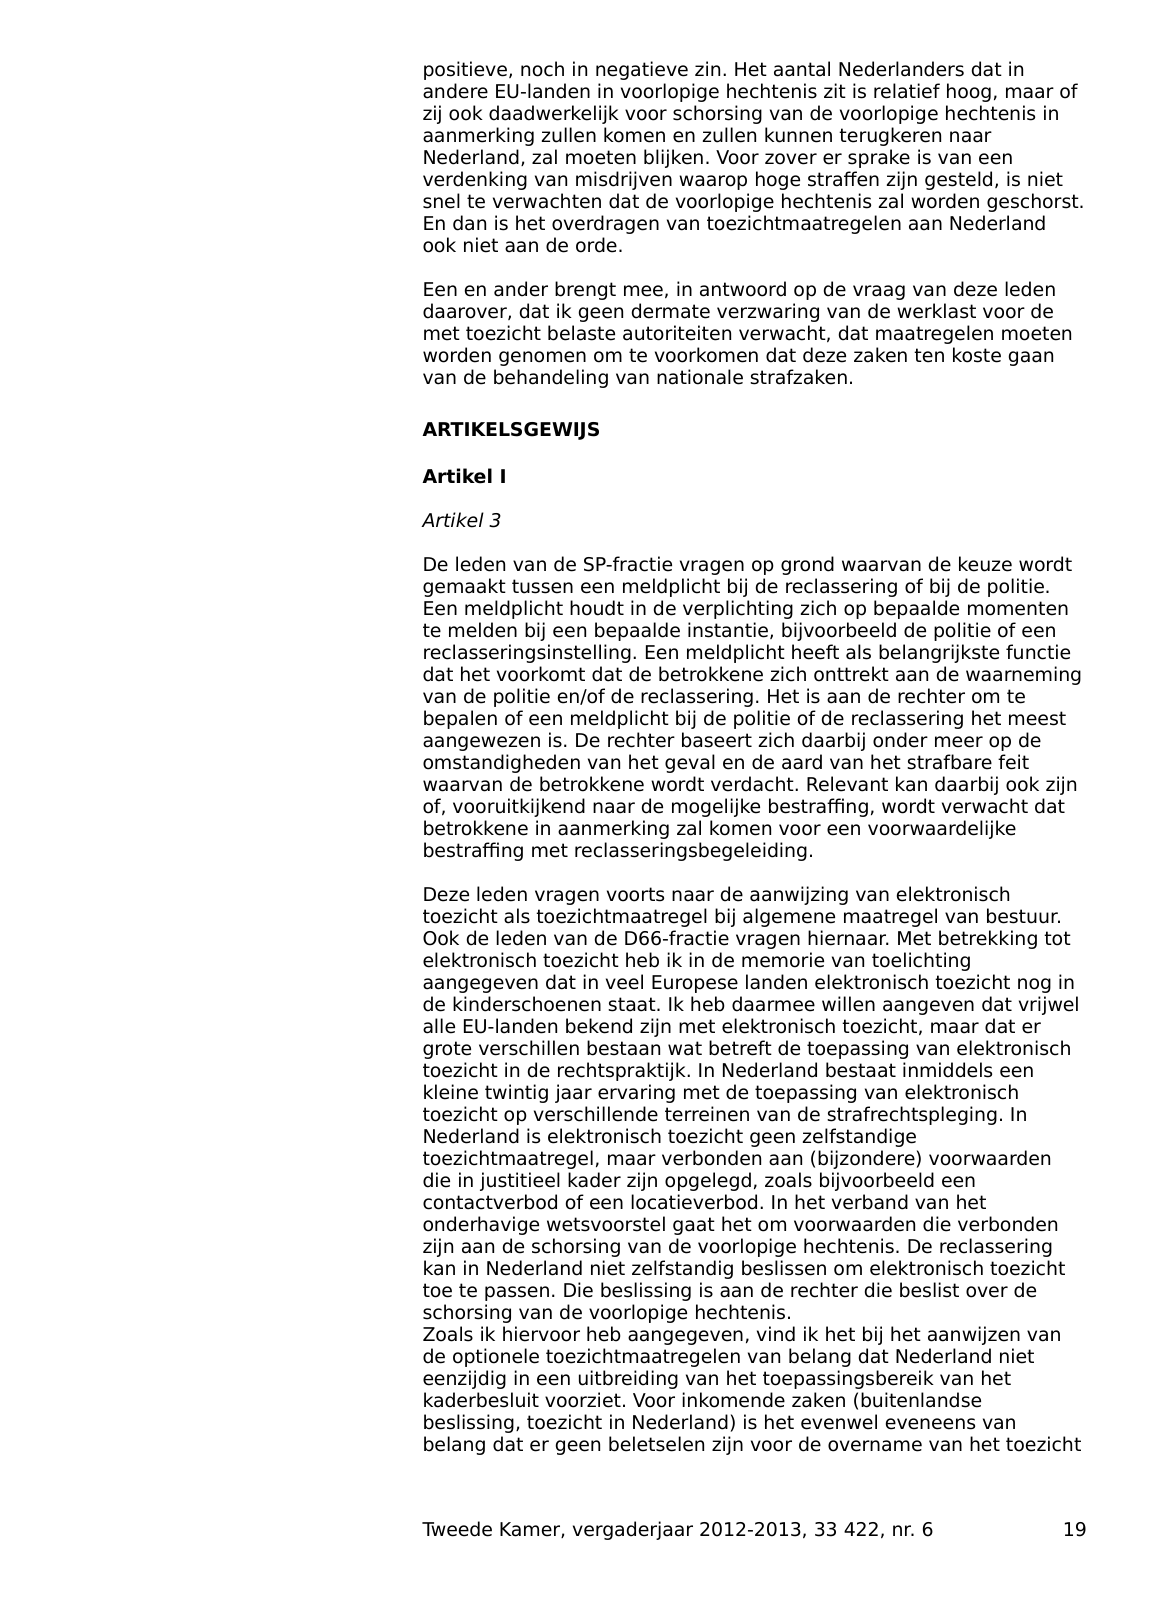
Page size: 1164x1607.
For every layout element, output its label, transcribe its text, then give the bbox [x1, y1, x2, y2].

text Deze leden vragen voorts naar de aanwijzing van elektronisch toezicht als toezichtmaatregel bij algemene maatregel van bestuur. Ook de leden van de D66-fractie vragen hiernaar. Met betrekking tot elektronisch toezicht heb ik in de memorie van toelichting aangegeven dat in veel Europese landen elektronisch toezicht nog in de kinderschoenen staat. Ik heb daarmee willen aangeven dat vrijwel alle EU-landen bekend zijn met elektronisch toezicht, maar dat er grote verschillen bestaan wat betreft de toepassing van elektronisch toezicht in de rechtspraktijk. In Nederland bestaat inmiddels een kleine twintig jaar ervaring met de toepassing van elektronisch toezicht op verschillende terreinen van de strafrechtspleging. In Nederland is elektronisch toezicht geen zelfstandige toezichtmaatregel, maar verbonden aan (bijzondere) voorwaarden die in justitieel kader zijn opgelegd, zoals bijvoorbeeld een contactverbod of een locatieverbod. In het verband van het onderhavige wetsvoorstel gaat het om voorwaarden die verbonden zijn aan de schorsing van de voorlopige hechtenis. De reclassering kan in Nederland niet zelfstandig beslissen om elektronisch toezicht toe te passen. Die beslissing is aan de rechter die beslist over de schorsing van de voorlopige hechtenis. [422, 884, 1087, 1324]
text positieve, noch in negatieve zin. Het aantal Nederlanders dat in andere EU-landen in voorlopige hechtenis zit is relatief hoog, maar of zij ook daadwerkelijk voor schorsing van de voorlopige hechtenis in aanmerking zullen komen en zullen kunnen terugkeren naar Nederland, zal moeten blijken. Voor zover er sprake is van een verdenking van misdrijven waarop hoge straffen zijn gesteld, is niet snel te verwachten dat de voorlopige hechtenis zal worden geschorst. En dan is het overdragen van toezichtmaatregelen aan Nederland ook niet aan de orde. [422, 59, 1087, 257]
subtitle Artikel 3 [422, 510, 1087, 532]
subtitle ARTIKELSGEWIJS [422, 419, 1087, 441]
text Zoals ik hiervoor heb aangegeven, vind ik het bij het aanwijzen van de optionele toezichtmaatregelen van belang dat Nederland niet eenzijdig in een uitbreiding van het toepassingsbereik van het kaderbesluit voorziet. Voor inkomende zaken (buitenlandse beslissing, toezicht in Nederland) is het evenwel eveneens van belang dat er geen beletselen zijn voor de overname van het toezicht [422, 1324, 1087, 1456]
subtitle Artikel I [422, 466, 1087, 488]
text De leden van de SP-fractie vragen op grond waarvan de keuze wordt gemaakt tussen een meldplicht bij de reclassering of bij de politie. Een meldplicht houdt in de verplichting zich op bepaalde momenten te melden bij een bepaalde instantie, bijvoorbeeld de politie of een reclasseringsinstelling. Een meldplicht heeft als belangrijkste functie dat het voorkomt dat de betrokkene zich onttrekt aan de waarneming van de politie en/of de reclassering. Het is aan de rechter om te bepalen of een meldplicht bij de politie of de reclassering het meest aangewezen is. De rechter baseert zich daarbij onder meer op de omstandigheden van het geval en de aard van het strafbare feit waarvan de betrokkene wordt verdacht. Relevant kan daarbij ook zijn of, vooruitkijkend naar de mogelijke bestraffing, wordt verwacht dat betrokkene in aanmerking zal komen voor een voorwaardelijke bestraffing met reclasseringsbegeleiding. [422, 554, 1087, 862]
text Een en ander brengt mee, in antwoord op de vraag van deze leden daarover, dat ik geen dermate verzwaring van de werklast voor de met toezicht belaste autoriteiten verwacht, dat maatregelen moeten worden genomen om te voorkomen dat deze zaken ten koste gaan van de behandeling van nationale strafzaken. [422, 279, 1087, 389]
